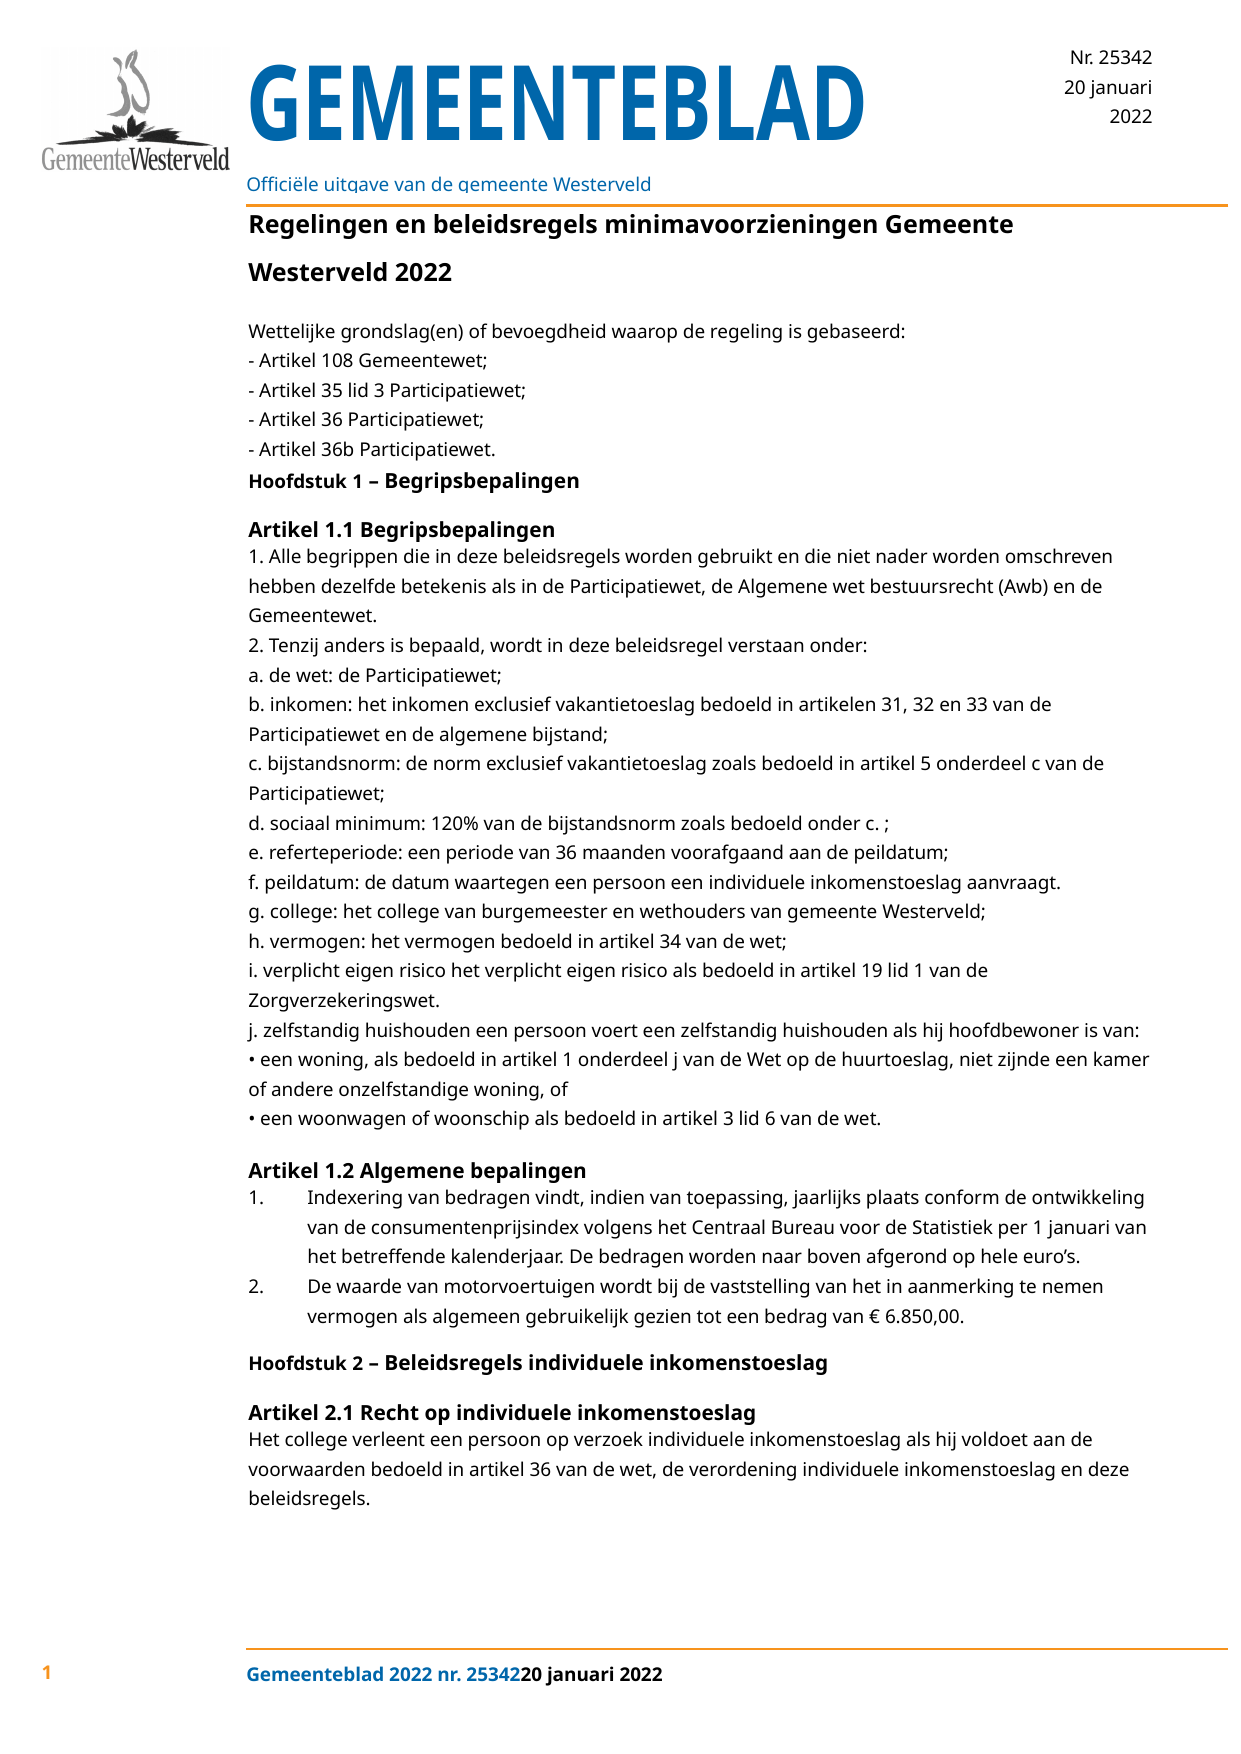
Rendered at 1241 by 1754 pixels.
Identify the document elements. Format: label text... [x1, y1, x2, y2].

list Indexering van bedragen vindt, indien van toepassing, jaarlijks plaats conform de ontwikkeling van de consumentenprijsindex volgens het Centraal Bureau voor de Statistiek per 1 januari van het betreffende kalenderjaar. De bedragen worden naar boven afgerond op hele euro’s. [248, 1184, 1152, 1269]
text c. bijstandsnorm: de norm exclusief vakantietoeslag zoals bedoeld in artikel 5 onderdeel c van de Participatiewet; [248, 751, 1152, 806]
text f. peildatum: de datum waartegen een persoon een individuele inkomenstoeslag aanvraagt. [248, 869, 1152, 895]
text Hoofdstuk 2 – Beleidsregels individuele inkomenstoeslag [248, 1348, 1152, 1377]
text d. sociaal minimum: 120% van de bijstandsnorm zoals bedoeld onder c. ; [248, 810, 1152, 836]
text a. de wet: de Participatiewet; [248, 662, 1152, 688]
text b. inkomen: het inkomen exclusief vakantietoeslag bedoeld in artikelen 31, 32 en 33 van de Participatiewet en de algemene bijstand; [248, 691, 1152, 747]
text • een woonwagen of woonschip als bedoeld in artikel 3 lid 6 van de wet. [248, 1106, 1152, 1131]
text Artikel 1.2 Algemene bepalingen [248, 1156, 1152, 1184]
text - Artikel 108 Gemeentewet; [248, 347, 1152, 373]
text 2. Tenzij anders is bepaald, wordt in deze beleidsregel verstaan onder: [248, 632, 1152, 658]
text Regelingen en beleidsregels minimavoorzieningen Gemeente Westerveld 2022 [248, 207, 1152, 288]
picture [41, 47, 231, 172]
text Het college verleent een persoon op verzoek individuele inkomenstoeslag als hij voldoet aan de voorwaarden bedoeld in artikel 36 van de wet, de verordening individuele inkomenstoeslag en deze beleidsregels. [248, 1426, 1152, 1511]
text g. college: het college van burgemeester en wethouders van gemeente Westerveld; [248, 898, 1152, 924]
text Hoofdstuk 1 – Begripsbepalingen [248, 466, 1152, 494]
text 1. Alle begrippen die in deze beleidsregels worden gebruikt en die niet nader worden omschreven hebben dezelfde betekenis als in de Participatiewet, de Algemene wet bestuursrecht (Awb) en de Gemeentewet. [248, 543, 1152, 628]
text Wettelijke grondslag(en) of bevoegdheid waarop de regeling is gebaseerd: [248, 318, 1152, 344]
text h. vermogen: het vermogen bedoeld in artikel 34 van de wet; [248, 928, 1152, 954]
text i. verplicht eigen risico het verplicht eigen risico als bedoeld in artikel 19 lid 1 van de Zorgverzekeringswet. [248, 958, 1152, 1013]
text • een woning, als bedoeld in artikel 1 onderdeel j van de Wet op de huurtoeslag, niet zijnde een kamer of andere onzelfstandige woning, of [248, 1046, 1152, 1102]
text e. referteperiode: een periode van 36 maanden voorafgaand aan de peildatum; [248, 839, 1152, 865]
text Artikel 1.1 Begripsbepalingen [248, 515, 1152, 543]
text - Artikel 35 lid 3 Participatiewet; [248, 377, 1152, 403]
text - Artikel 36b Participatiewet. [248, 436, 1152, 462]
text - Artikel 36 Participatiewet; [248, 407, 1152, 432]
list De waarde van motorvoertuigen wordt bij de vaststelling van het in aanmerking te nemen vermogen als algemeen gebruikelijk gezien tot een bedrag van € 6.850,00. [248, 1273, 1152, 1328]
text Artikel 2.1 Recht op individuele inkomenstoeslag [248, 1398, 1152, 1426]
text j. zelfstandig huishouden een persoon voert een zelfstandig huishouden als hij hoofdbewoner is van: [248, 1017, 1152, 1043]
